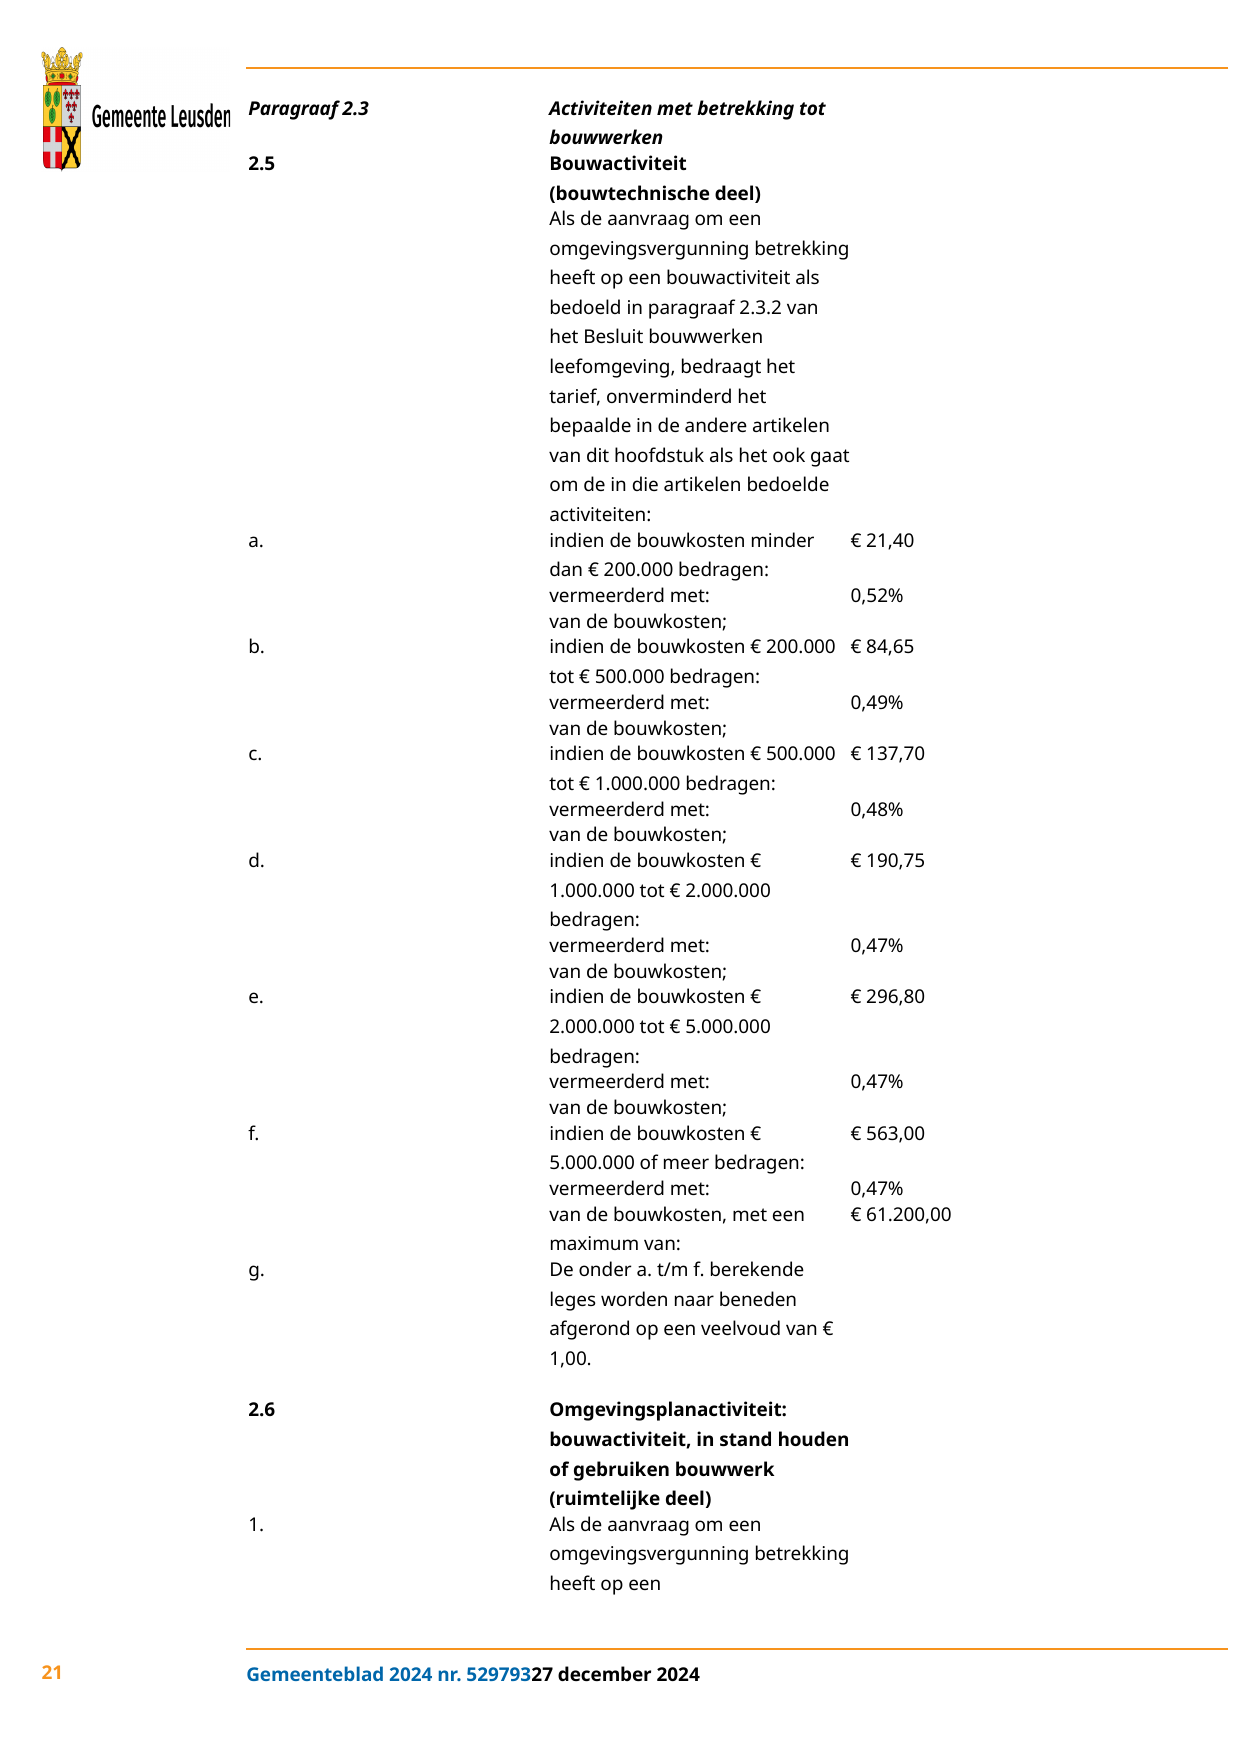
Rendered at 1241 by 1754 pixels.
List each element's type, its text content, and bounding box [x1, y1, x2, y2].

table_cell [248, 608, 549, 634]
table_cell € 61.200,00 [850, 1201, 1152, 1256]
table_cell € 21,40 [850, 527, 1152, 582]
table_cell c. [248, 741, 549, 796]
table_cell 0,47% [850, 1069, 1152, 1094]
table_cell van de bouwkosten, met een maximum van: [549, 1201, 850, 1256]
table_cell Paragraaf 2.3 [248, 95, 549, 150]
table_cell indien de bouwkosten minder dan € 200.000 bedragen: [549, 527, 850, 582]
table_cell [850, 1256, 1152, 1371]
table_cell € 84,65 [850, 634, 1152, 689]
table_cell van de bouwkosten; [549, 715, 850, 741]
table_cell vermeerderd met: [549, 1069, 850, 1094]
table_cell indien de bouwkosten € 5.000.000 of meer bedragen: [549, 1120, 850, 1175]
table_cell indien de bouwkosten € 500.000 tot € 1.000.000 bedragen: [549, 741, 850, 796]
table_cell € 137,70 [850, 741, 1152, 796]
table_cell [549, 1371, 850, 1397]
table_cell 0,48% [850, 796, 1152, 822]
picture [41, 47, 231, 172]
table_cell 0,52% [850, 582, 1152, 608]
table_cell [850, 95, 1152, 150]
table_cell Omgevingsplanactiviteit: bouwactiviteit, in stand houden of gebruiken bouwwerk (ruimtelijke deel) [549, 1397, 850, 1511]
table_cell b. [248, 634, 549, 689]
table_cell [248, 1069, 549, 1094]
table_cell van de bouwkosten; [549, 608, 850, 634]
table_cell [248, 689, 549, 715]
table_cell [850, 1094, 1152, 1120]
table_cell a. [248, 527, 549, 582]
table_cell [850, 150, 1152, 205]
table_cell Als de aanvraag om een omgevingsvergunning betrekking heeft op een bouwactiviteit als bedoeld in paragraaf 2.3.2 van het Besluit bouwwerken leefomgeving, bedraagt het tarief, onverminderd het bepaalde in de andere artikelen van dit hoofdstuk als het ook gaat om de in die artikelen bedoelde activiteiten: [549, 205, 850, 527]
table_cell [850, 608, 1152, 634]
table_cell € 296,80 [850, 984, 1152, 1068]
table_cell Bouwactiviteit (bouwtechnische deel) [549, 150, 850, 205]
table_cell vermeerderd met: [549, 1175, 850, 1201]
table_cell [850, 822, 1152, 847]
table_cell [248, 715, 549, 741]
table_cell [248, 932, 549, 958]
table_cell [850, 1511, 1152, 1596]
table_cell indien de bouwkosten € 2.000.000 tot € 5.000.000 bedragen: [549, 984, 850, 1068]
table_cell [248, 1201, 549, 1256]
table_cell [248, 796, 549, 822]
table_cell Als de aanvraag om een omgevingsvergunning betrekking heeft op een [549, 1511, 850, 1596]
table_cell d. [248, 847, 549, 932]
table_cell 1. [248, 1511, 549, 1596]
table_cell [248, 1371, 549, 1397]
table_cell e. [248, 984, 549, 1068]
table_cell [850, 958, 1152, 984]
table_cell 0,47% [850, 1175, 1152, 1201]
table_cell [248, 582, 549, 608]
table_cell vermeerderd met: [549, 582, 850, 608]
table_cell De onder a. t/m f. berekende leges worden naar beneden afgerond op een veelvoud van € 1,00. [549, 1256, 850, 1371]
table_cell indien de bouwkosten € 200.000 tot € 500.000 bedragen: [549, 634, 850, 689]
table_cell [248, 822, 549, 847]
table_cell 0,49% [850, 689, 1152, 715]
table_cell [850, 715, 1152, 741]
table_cell 2.5 [248, 150, 549, 205]
table_cell [850, 1371, 1152, 1397]
table_cell [248, 1094, 549, 1120]
table_cell vermeerderd met: [549, 689, 850, 715]
table_cell [248, 1175, 549, 1201]
table_cell vermeerderd met: [549, 932, 850, 958]
table_cell van de bouwkosten; [549, 822, 850, 847]
table_cell vermeerderd met: [549, 796, 850, 822]
table_cell g. [248, 1256, 549, 1371]
table_cell Activiteiten met betrekking tot bouwwerken [549, 95, 850, 150]
table_cell van de bouwkosten; [549, 1094, 850, 1120]
table_cell [248, 205, 549, 527]
table_cell [850, 205, 1152, 527]
table_cell 0,47% [850, 932, 1152, 958]
table_cell f. [248, 1120, 549, 1175]
table_cell van de bouwkosten; [549, 958, 850, 984]
table_cell € 563,00 [850, 1120, 1152, 1175]
table_cell [850, 1397, 1152, 1511]
table_cell [248, 958, 549, 984]
table_cell 2.6 [248, 1397, 549, 1511]
table_cell € 190,75 [850, 847, 1152, 932]
table_cell indien de bouwkosten € 1.000.000 tot € 2.000.000 bedragen: [549, 847, 850, 932]
